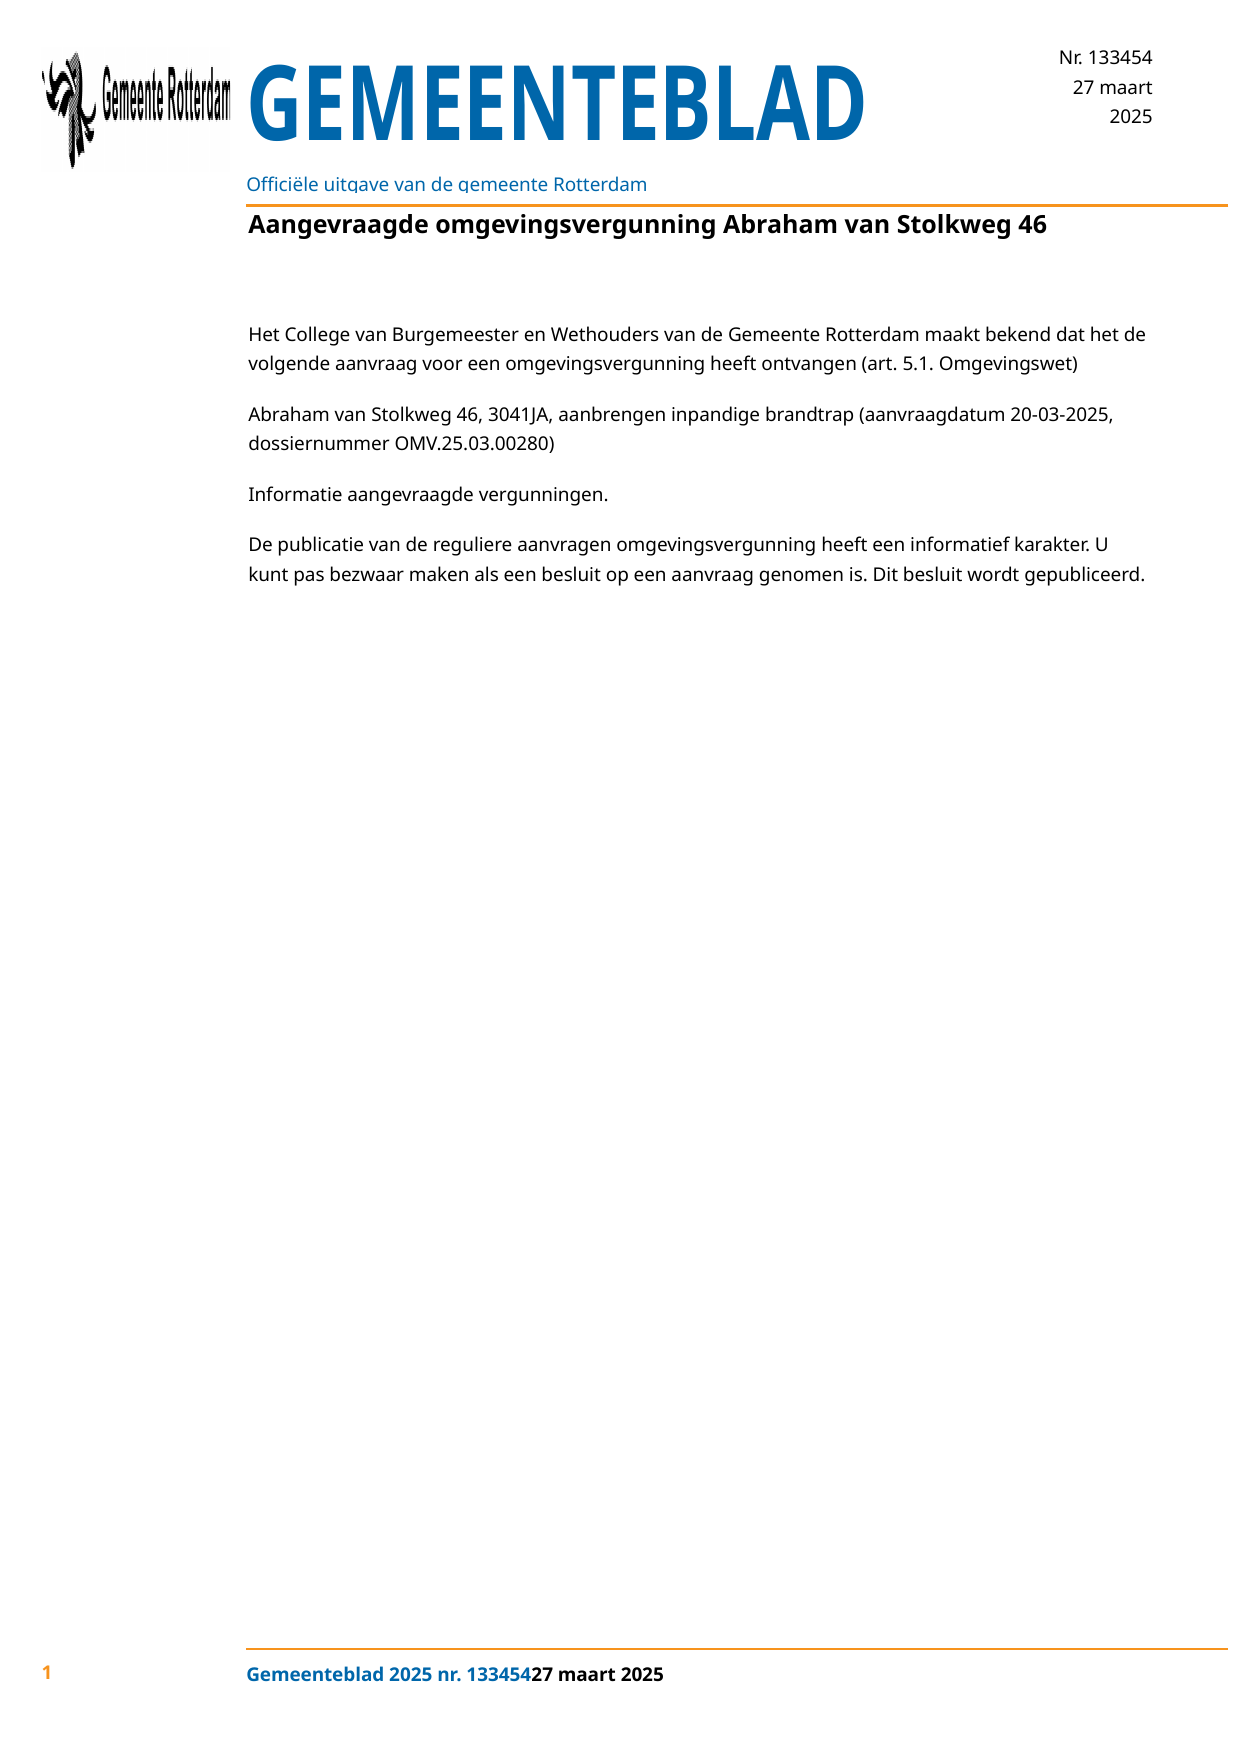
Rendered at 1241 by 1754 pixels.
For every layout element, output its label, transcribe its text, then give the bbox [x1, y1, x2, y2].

text Abraham van Stolkweg 46, 3041JA, aanbrengen inpandige brandtrap (aanvraagdatum 20-03-2025, dossiernummer OMV.25.03.00280) [248, 401, 1152, 456]
text Aangevraagde omgevingsvergunning Abraham van Stolkweg 46 [248, 207, 1152, 241]
picture [41, 47, 231, 172]
text Informatie aangevraagde vergunningen. [248, 481, 1152, 506]
text Het College van Burgemeester en Wethouders van de Gemeente Rotterdam maakt bekend dat het de volgende aanvraag voor een omgevingsvergunning heeft ontvangen (art. 5.1. Omgevingswet) [248, 321, 1152, 376]
text De publicatie van de reguliere aanvragen omgevingsvergunning heeft een informatief karakter. U kunt pas bezwaar maken als een besluit op een aanvraag genomen is. Dit besluit wordt gepubliceerd. [248, 531, 1152, 586]
